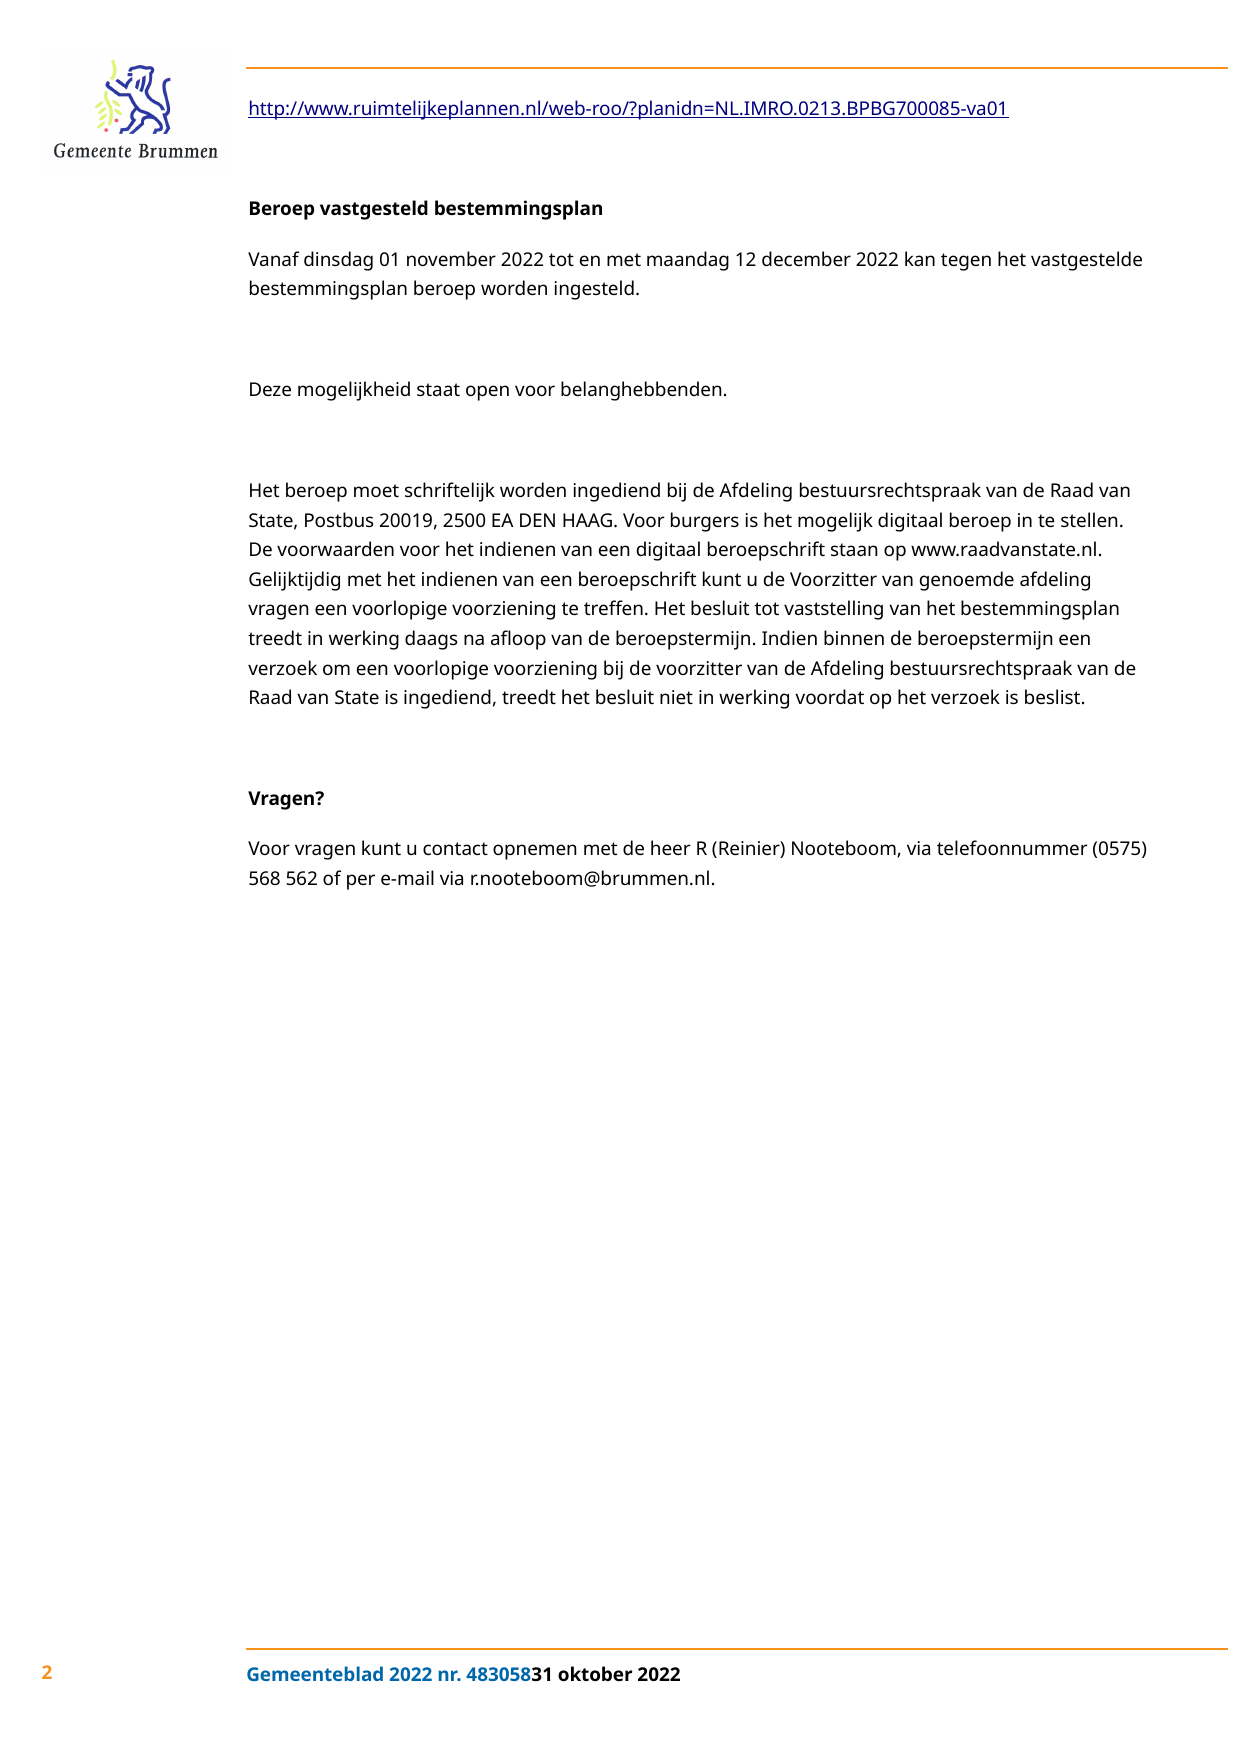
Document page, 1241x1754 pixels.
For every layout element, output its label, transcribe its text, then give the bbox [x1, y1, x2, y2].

text Vragen? [248, 785, 1152, 811]
text Beroep vastgesteld bestemmingsplan [248, 196, 1152, 221]
picture [41, 47, 231, 172]
text Vanaf dinsdag 01 november 2022 tot en met maandag 12 december 2022 kan tegen het vastgestelde bestemmingsplan beroep worden ingesteld. [248, 246, 1152, 301]
text Voor vragen kunt u contact opnemen met de heer R (Reinier) Nooteboom, via telefoonnummer (0575) 568 562 of per e-mail via r.nooteboom@brummen.nl. [248, 836, 1152, 891]
text Deze mogelijkheid staat open voor belanghebbenden. [248, 376, 1152, 402]
text Het beroep moet schriftelijk worden ingediend bij de Afdeling bestuursrechtspraak van de Raad van State, Postbus 20019, 2500 EA DEN HAAG. Voor burgers is het mogelijk digitaal beroep in te stellen. De voorwaarden voor het indienen van een digitaal beroepschrift staan op www.raadvanstate.nl. Gelijktijdig met het indienen van een beroepschrift kunt u de Voorzitter van genoemde afdeling vragen een voorlopige voorziening te treffen. Het besluit tot vaststelling van het bestemmingsplan treedt in werking daags na afloop van de beroepstermijn. Indien binnen de beroepstermijn een verzoek om een voorlopige voorziening bij de voorzitter van de Afdeling bestuursrechtspraak van de Raad van State is ingediend, treedt het besluit niet in werking voordat op het verzoek is beslist. [248, 477, 1152, 710]
text http://www.ruimtelijkeplannen.nl/web-roo/?planidn=NL.IMRO.0213.BPBG700085-va01 [248, 95, 1152, 121]
